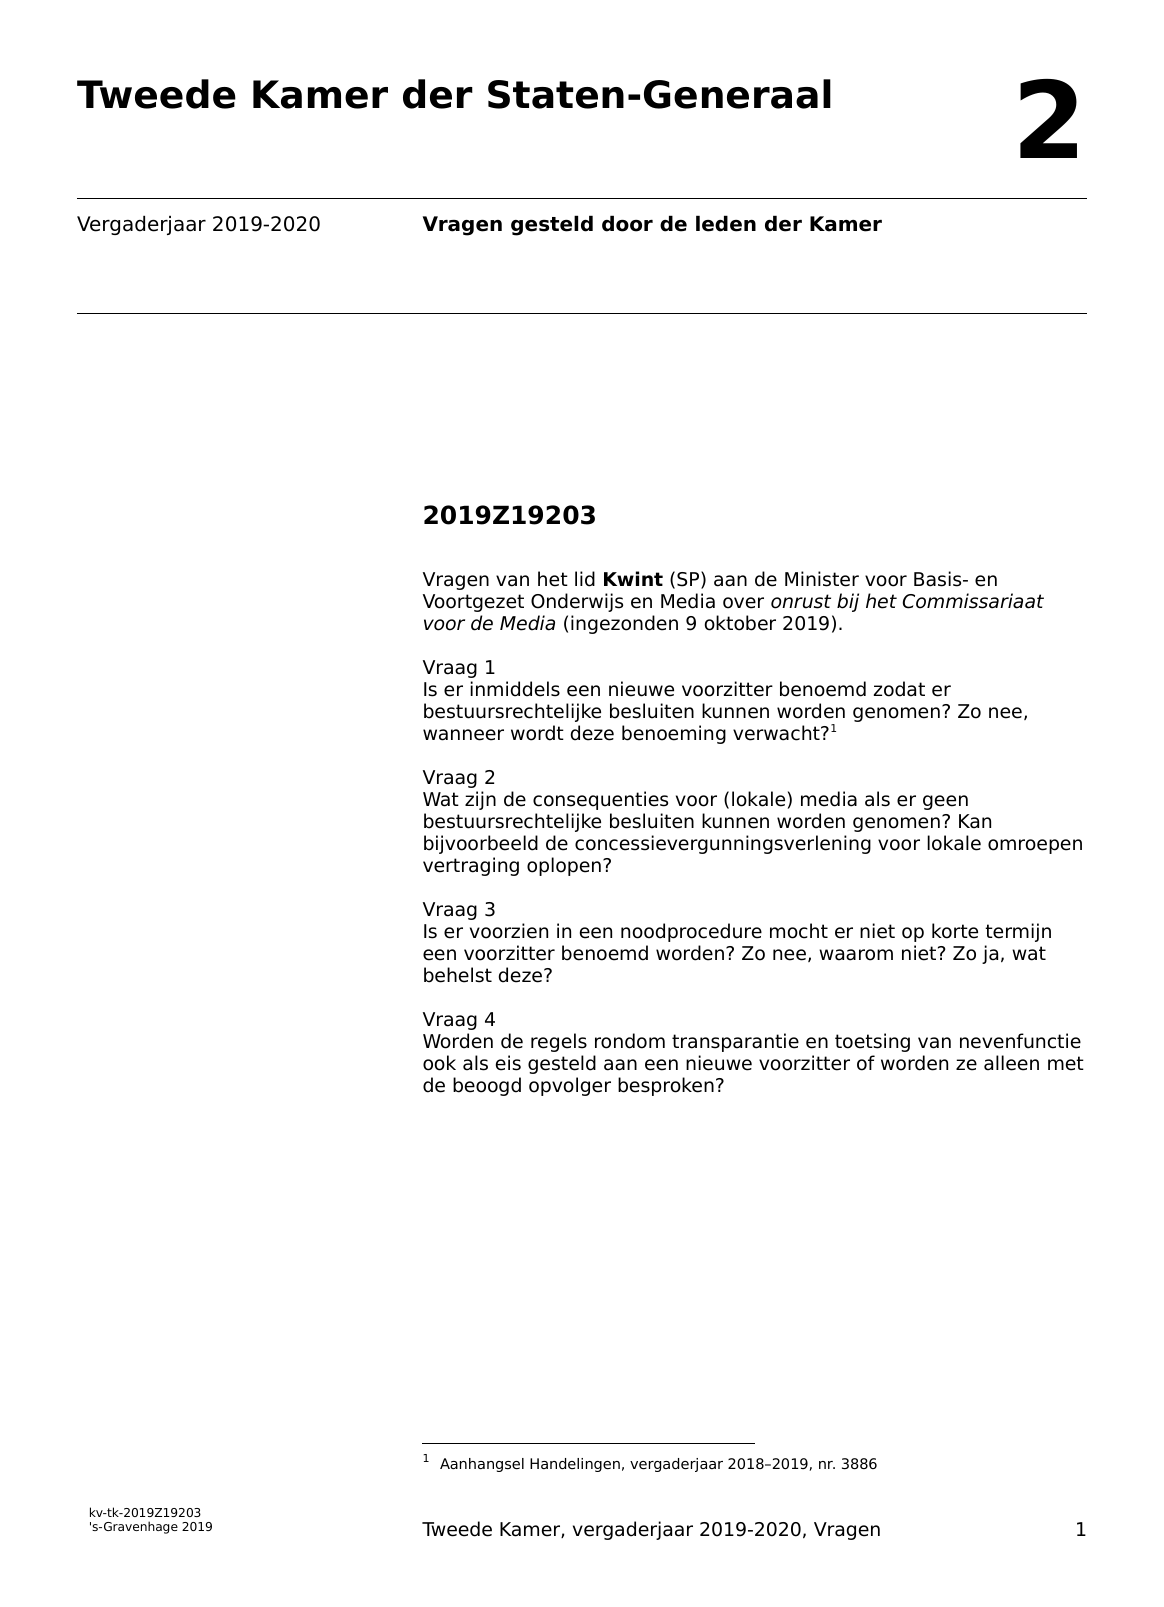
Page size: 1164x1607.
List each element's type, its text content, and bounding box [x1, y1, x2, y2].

text Worden de regels rondom transparantie en toetsing van nevenfunctie ook als eis gesteld aan een nieuwe voorzitter of worden ze alleen met de beoogd opvolger besproken? [422, 1031, 1087, 1097]
text 's-Gravenhage 2019 [88, 1520, 323, 1534]
text kv-tk-2019Z19203 [88, 1506, 323, 1520]
text Vraag 2 [422, 767, 1087, 789]
text Vraag 4 [422, 1009, 1087, 1031]
text Is er voorzien in een noodprocedure mocht er niet op korte termijn een voorzitter benoemd worden? Zo nee, waarom niet? Zo ja, wat behelst deze? [422, 921, 1087, 987]
table_cell Vergaderjaar 2019-2020 [77, 199, 422, 313]
table_cell Vragen gesteld door de leden der Kamer [422, 199, 1087, 313]
text Is er inmiddels een nieuwe voorzitter benoemd zodat er bestuursrechtelijke besluiten kunnen worden genomen? Zo nee, wanneer wordt deze benoeming verwacht? [422, 679, 1087, 745]
table_header Tweede Kamer der Staten-Generaal [77, 59, 886, 198]
text 2019Z19203 [422, 501, 1087, 531]
text Aanhangsel Handelingen, vergaderjaar 2018–2019, nr. 3886 [422, 1452, 1087, 1474]
table_header 2 [886, 59, 1087, 198]
text Vragen van het lid Kwint (SP) aan de Minister voor Basis- en Voortgezet Onderwijs en Media over onrust bij het Commissariaat voor de Media (ingezonden 9 oktober 2019). [422, 569, 1087, 635]
text Vraag 1 [422, 657, 1087, 679]
text Wat zijn de consequenties voor (lokale) media als er geen bestuursrechtelijke besluiten kunnen worden genomen? Kan bijvoorbeeld de concessievergunningsverlening voor lokale omroepen vertraging oplopen? [422, 789, 1087, 877]
text Vraag 3 [422, 899, 1087, 921]
